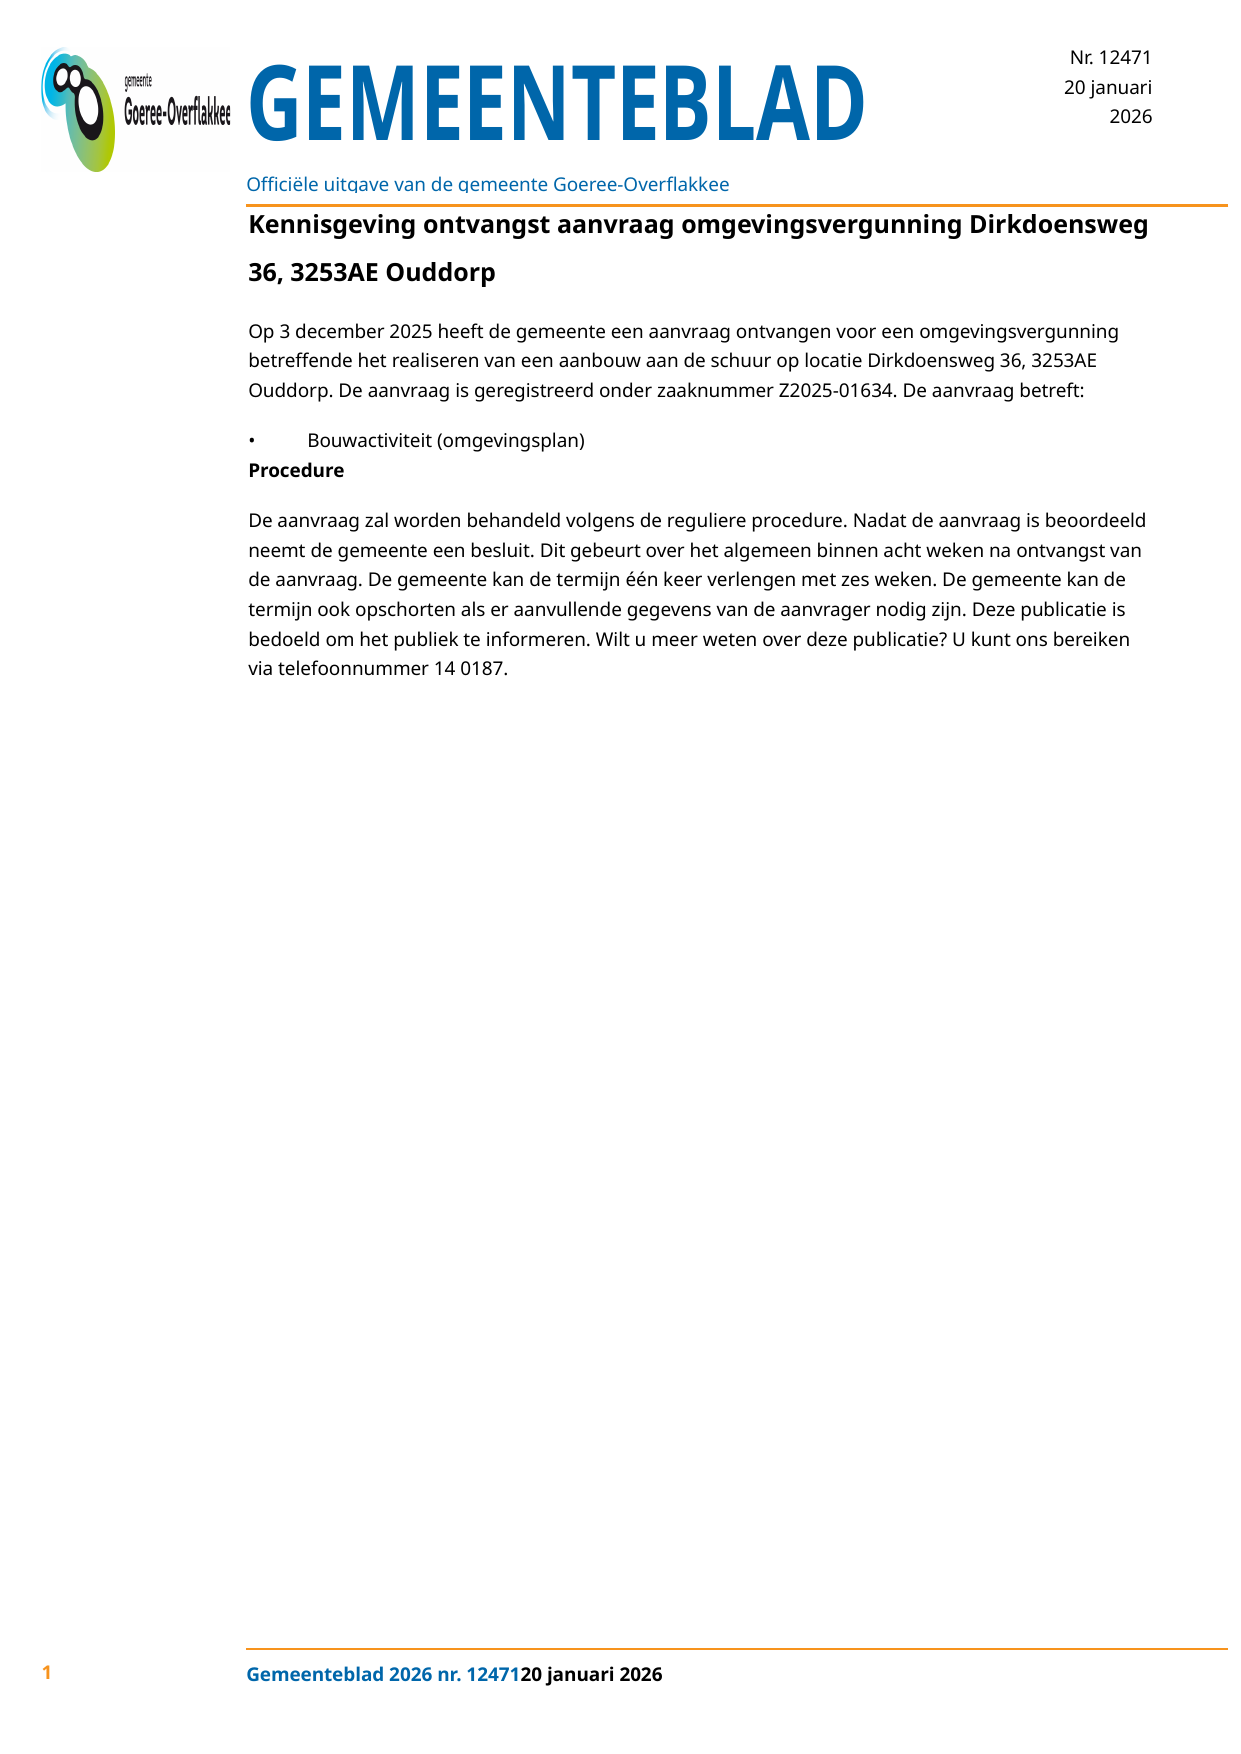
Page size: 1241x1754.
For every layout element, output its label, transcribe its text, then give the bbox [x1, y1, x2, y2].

text Kennisgeving ontvangst aanvraag omgevingsvergunning Dirkdoensweg 36, 3253AE Ouddorp [248, 207, 1152, 288]
text Procedure [248, 457, 1152, 483]
picture [41, 47, 231, 172]
text Op 3 december 2025 heeft de gemeente een aanvraag ontvangen voor een omgevingsvergunning betreffende het realiseren van een aanbouw aan de schuur op locatie Dirkdoensweg 36, 3253AE Ouddorp. De aanvraag is geregistreerd onder zaaknummer Z2025-01634. De aanvraag betreft: [248, 318, 1152, 403]
text De aanvraag zal worden behandeld volgens de reguliere procedure. Nadat de aanvraag is beoordeeld neemt de gemeente een besluit. Dit gebeurt over het algemeen binnen acht weken na ontvangst van de aanvraag. De gemeente kan de termijn één keer verlengen met zes weken. De gemeente kan de termijn ook opschorten als er aanvullende gegevens van de aanvrager nodig zijn. Deze publicatie is bedoeld om het publiek te informeren. Wilt u meer weten over deze publicatie? U kunt ons bereiken via telefoonnummer 14 0187. [248, 507, 1152, 681]
list Bouwactiviteit (omgevingsplan) [248, 427, 1152, 453]
